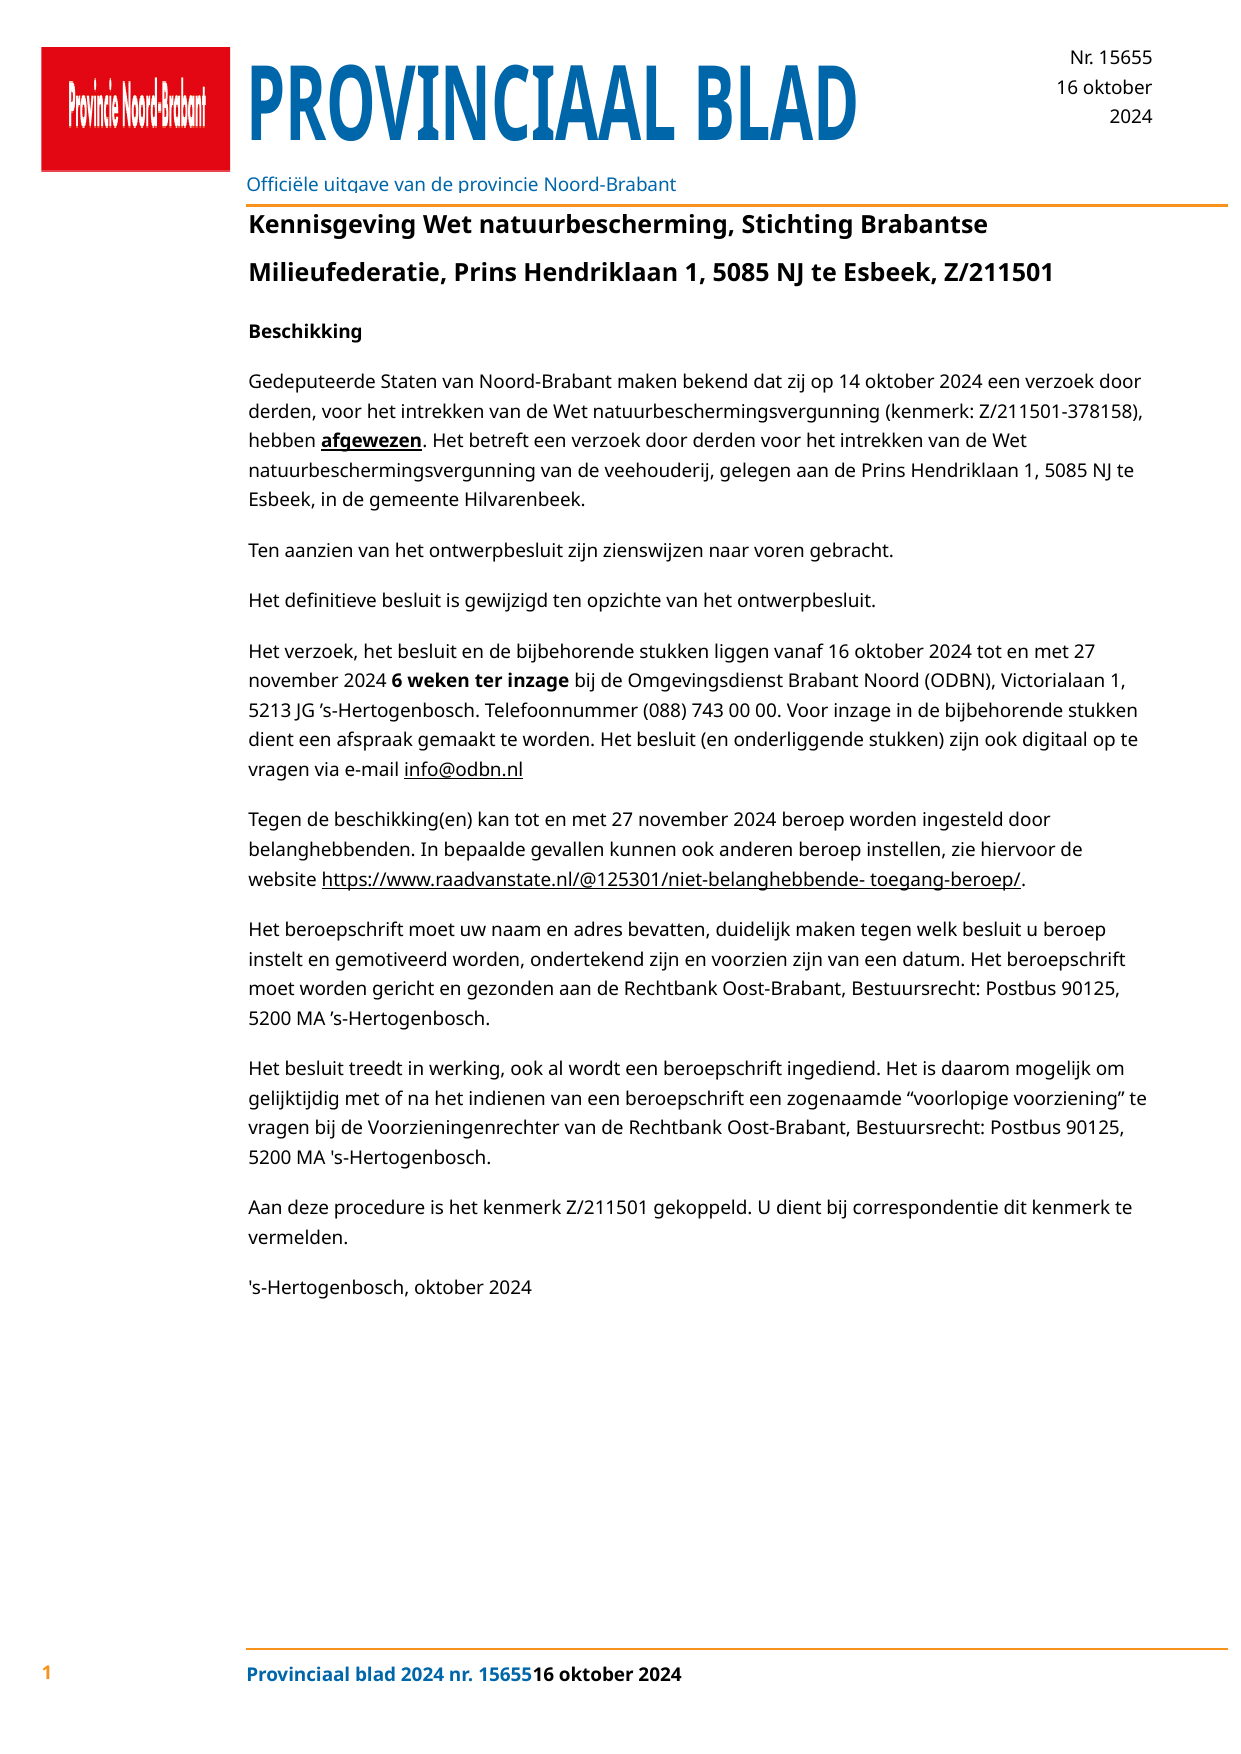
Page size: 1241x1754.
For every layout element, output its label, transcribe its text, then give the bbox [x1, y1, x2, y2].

text Ten aanzien van het ontwerpbesluit zijn zienswijzen naar voren gebracht. [248, 537, 1152, 563]
text Aan deze procedure is het kenmerk Z/211501 gekoppeld. U dient bij correspondentie dit kenmerk te vermelden. [248, 1194, 1152, 1250]
text Kennisgeving Wet natuurbescherming, Stichting Brabantse Milieufederatie, Prins Hendriklaan 1, 5085 NJ te Esbeek, Z/211501 [248, 207, 1152, 288]
text Het besluit treedt in werking, ook al wordt een beroepschrift ingediend. Het is daarom mogelijk om gelijktijdig met of na het indienen van een beroepschrift een zogenaamde “voorlopige voorziening” te vragen bij de Voorzieningenrechter van de Rechtbank Oost-Brabant, Bestuursrecht: Postbus 90125, 5200 MA 's-Hertogenbosch. [248, 1055, 1152, 1170]
text Het beroepschrift moet uw naam en adres bevatten, duidelijk maken tegen welk besluit u beroep instelt en gemotiveerd worden, ondertekend zijn en voorzien zijn van een datum. Het beroepschrift moet worden gericht en gezonden aan de Rechtbank Oost-Brabant, Bestuursrecht: Postbus 90125, 5200 MA ’s-Hertogenbosch. [248, 916, 1152, 1031]
text 's-Hertogenbosch, oktober 2024 [248, 1274, 1152, 1300]
text Beschikking [248, 318, 1152, 344]
text Het definitieve besluit is gewijzigd ten opzichte van het ontwerpbesluit. [248, 587, 1152, 613]
picture [41, 47, 231, 172]
text Het verzoek, het besluit en de bijbehorende stukken liggen vanaf 16 oktober 2024 tot en met 27 november 2024 6 weken ter inzage bij de Omgevingsdienst Brabant Noord (ODBN), Victorialaan 1, 5213 JG ’s-Hertogenbosch. Telefoonnummer (088) 743 00 00. Voor inzage in de bijbehorende stukken dient een afspraak gemaakt te worden. Het besluit (en onderliggende stukken) zijn ook digitaal op te vragen via e-mail info@odbn.nl [248, 638, 1152, 782]
text Gedeputeerde Staten van Noord-Brabant maken bekend dat zij op 14 oktober 2024 een verzoek door derden, voor het intrekken van de Wet natuurbeschermingsvergunning (kenmerk: Z/211501-378158), hebben afgewezen. Het betreft een verzoek door derden voor het intrekken van de Wet natuurbeschermingsvergunning van de veehouderij, gelegen aan de Prins Hendriklaan 1, 5085 NJ te Esbeek, in de gemeente Hilvarenbeek. [248, 368, 1152, 512]
text Tegen de beschikking(en) kan tot en met 27 november 2024 beroep worden ingesteld door belanghebbenden. In bepaalde gevallen kunnen ook anderen beroep instellen, zie hiervoor de website https://www.raadvanstate.nl/@125301/niet-belanghebbende- toegang-beroep/. [248, 807, 1152, 892]
